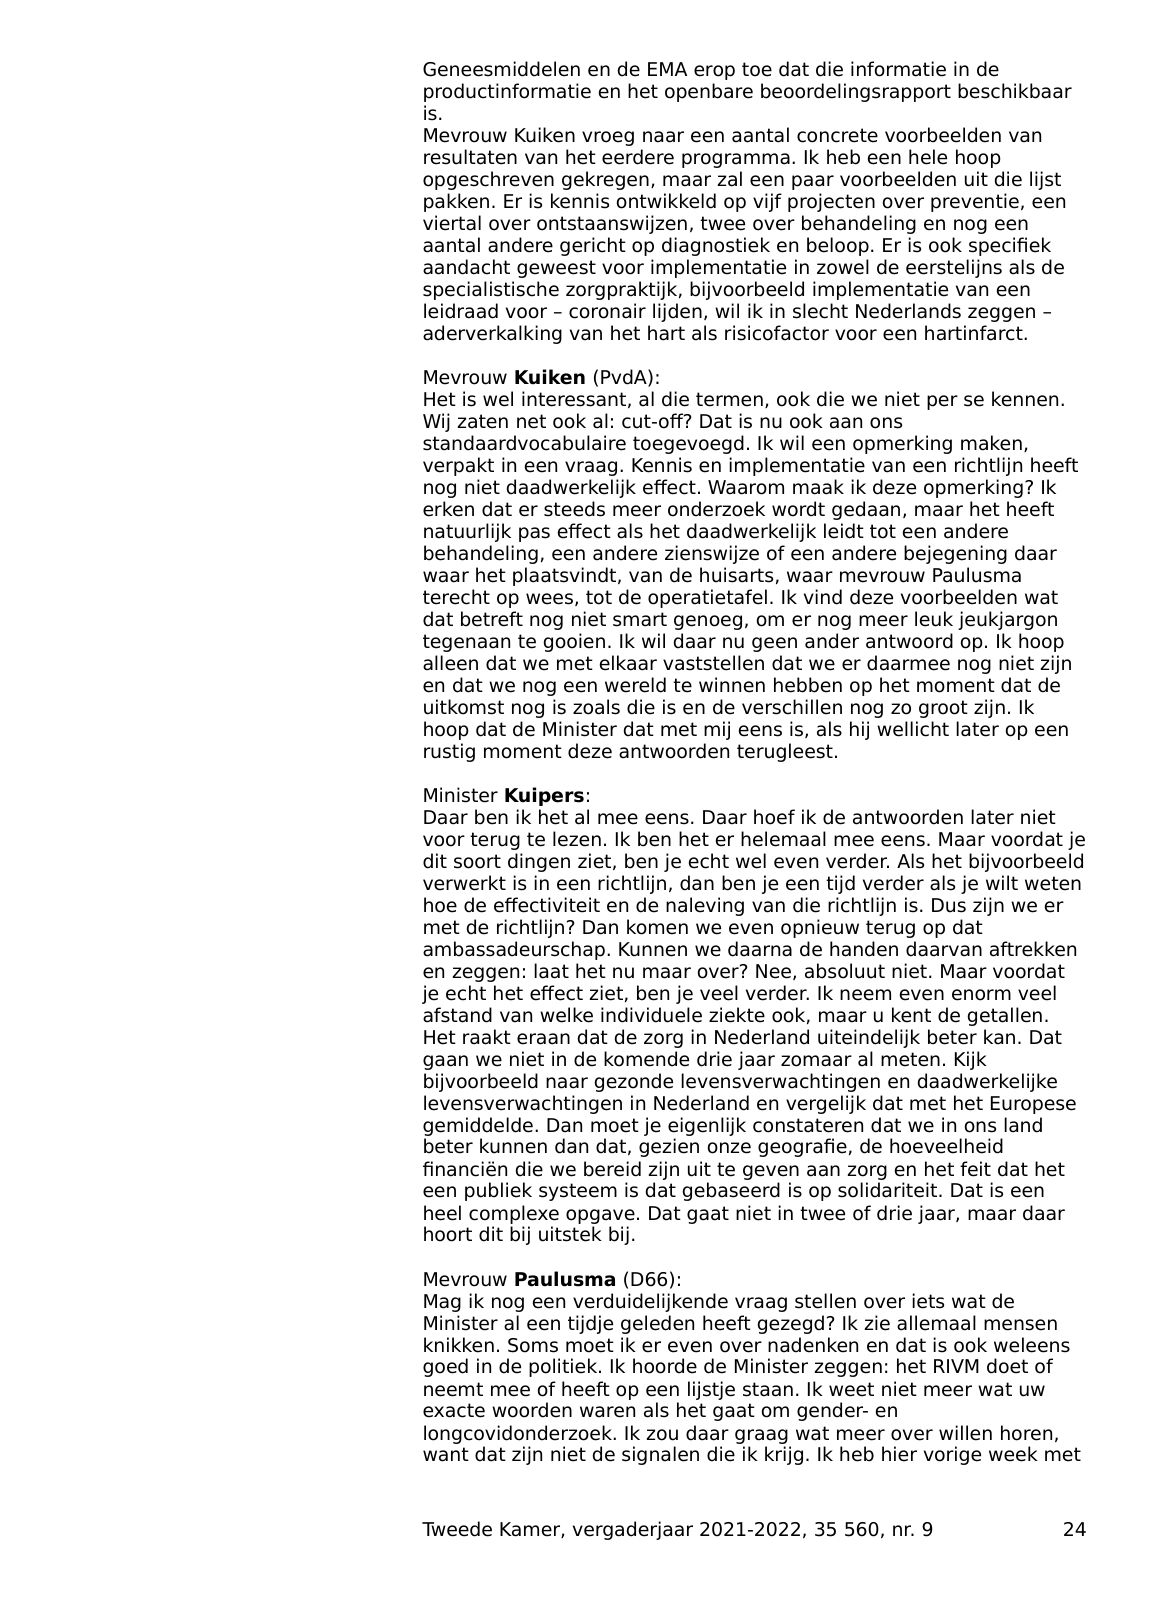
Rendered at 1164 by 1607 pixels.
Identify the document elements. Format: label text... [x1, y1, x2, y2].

text Mevrouw Kuiken (PvdA): [422, 367, 1087, 389]
text Minister Kuipers: [422, 785, 1087, 807]
text Mevrouw Kuiken vroeg naar een aantal concrete voorbeelden van resultaten van het eerdere programma. Ik heb een hele hoop opgeschreven gekregen, maar zal een paar voorbeelden uit die lijst pakken. Er is kennis ontwikkeld op vijf projecten over preventie, een viertal over ontstaanswijzen, twee over behandeling en nog een aantal andere gericht op diagnostiek en beloop. Er is ook specifiek aandacht geweest voor implementatie in zowel de eerstelijns als de specialistische zorgpraktijk, bijvoorbeeld implementatie van een leidraad voor – coronair lijden, wil ik in slecht Nederlands zeggen – aderverkalking van het hart als risicofactor voor een hartinfarct. [422, 125, 1087, 345]
text Mevrouw Paulusma (D66): [422, 1268, 1087, 1291]
text Daar ben ik het al mee eens. Daar hoef ik de antwoorden later niet voor terug te lezen. Ik ben het er helemaal mee eens. Maar voordat je dit soort dingen ziet, ben je echt wel even verder. Als het bijvoorbeeld verwerkt is in een richtlijn, dan ben je een tijd verder als je wilt weten hoe de effectiviteit en de naleving van die richtlijn is. Dus zijn we er met de richtlijn? Dan komen we even opnieuw terug op dat ambassadeurschap. Kunnen we daarna de handen daarvan aftrekken en zeggen: laat het nu maar over? Nee, absoluut niet. Maar voordat je echt het effect ziet, ben je veel verder. Ik neem even enorm veel afstand van welke individuele ziekte ook, maar u kent de getallen. Het raakt eraan dat de zorg in Nederland uiteindelijk beter kan. Dat gaan we niet in de komende drie jaar zomaar al meten. Kijk bijvoorbeeld naar gezonde levensverwachtingen en daadwerkelijke levensverwachtingen in Nederland en vergelijk dat met het Europese gemiddelde. Dan moet je eigenlijk constateren dat we in ons land beter kunnen dan dat, gezien onze geografie, de hoeveelheid financiën die we bereid zijn uit te geven aan zorg en het feit dat het een publiek systeem is dat gebaseerd is op solidariteit. Dat is een heel complexe opgave. Dat gaat niet in twee of drie jaar, maar daar hoort dit bij uitstek bij. [422, 807, 1087, 1246]
text Het is wel interessant, al die termen, ook die we niet per se kennen. Wij zaten net ook al: cut-off? Dat is nu ook aan ons standaardvocabulaire toegevoegd. Ik wil een opmerking maken, verpakt in een vraag. Kennis en implementatie van een richtlijn heeft nog niet daadwerkelijk effect. Waarom maak ik deze opmerking? Ik erken dat er steeds meer onderzoek wordt gedaan, maar het heeft natuurlijk pas effect als het daadwerkelijk leidt tot een andere behandeling, een andere zienswijze of een andere bejegening daar waar het plaatsvindt, van de huisarts, waar mevrouw Paulusma terecht op wees, tot de operatietafel. Ik vind deze voorbeelden wat dat betreft nog niet smart genoeg, om er nog meer leuk jeukjargon tegenaan te gooien. Ik wil daar nu geen ander antwoord op. Ik hoop alleen dat we met elkaar vaststellen dat we er daarmee nog niet zijn en dat we nog een wereld te winnen hebben op het moment dat de uitkomst nog is zoals die is en de verschillen nog zo groot zijn. Ik hoop dat de Minister dat met mij eens is, als hij wellicht later op een rustig moment deze antwoorden terugleest. [422, 389, 1087, 763]
text Mag ik nog een verduidelijkende vraag stellen over iets wat de Minister al een tijdje geleden heeft gezegd? Ik zie allemaal mensen knikken. Soms moet ik er even over nadenken en dat is ook weleens goed in de politiek. Ik hoorde de Minister zeggen: het RIVM doet of neemt mee of heeft op een lijstje staan. Ik weet niet meer wat uw exacte woorden waren als het gaat om gender- en longcovidonderzoek. Ik zou daar graag wat meer over willen horen, want dat zijn niet de signalen die ik krijg. Ik heb hier vorige week met [422, 1291, 1087, 1466]
text Geneesmiddelen en de EMA erop toe dat die informatie in de productinformatie en het openbare beoordelingsrapport beschikbaar is. [422, 59, 1087, 125]
